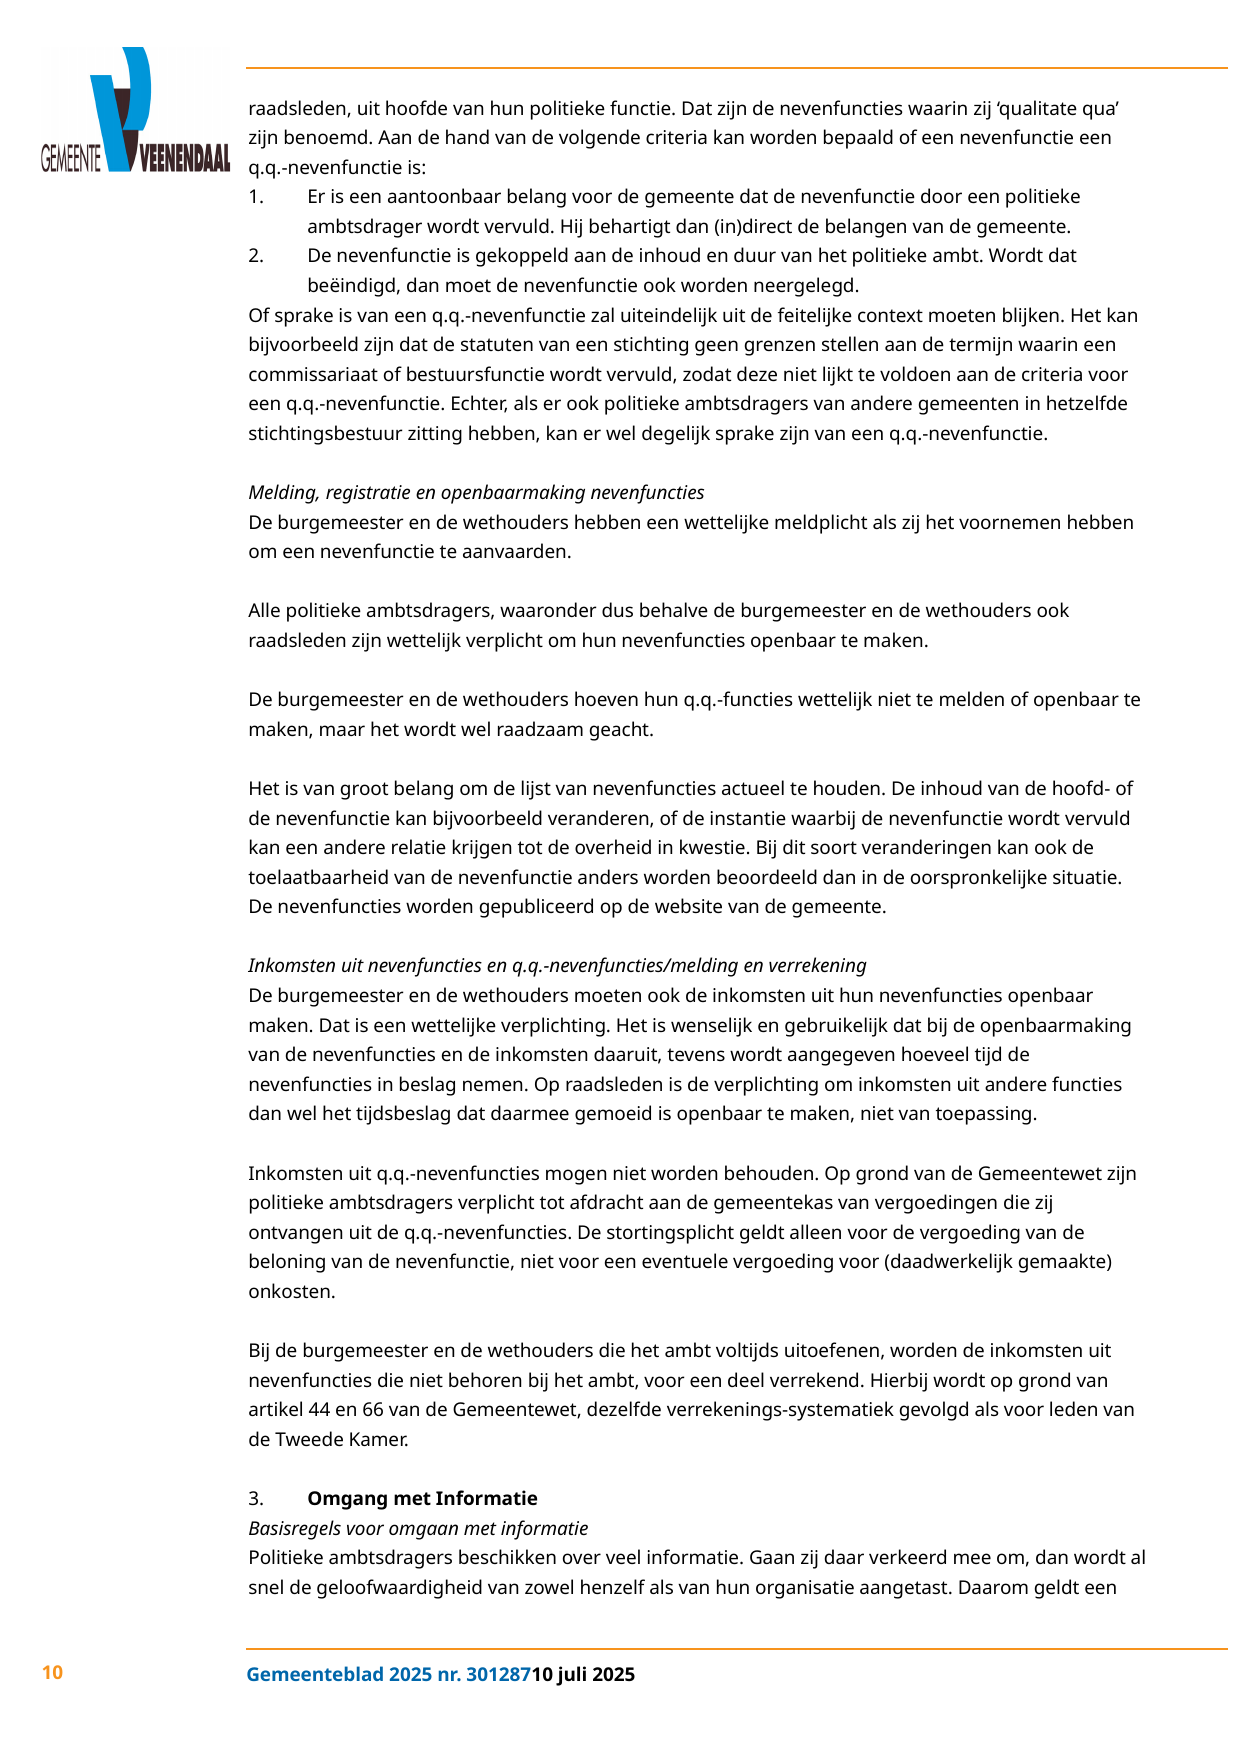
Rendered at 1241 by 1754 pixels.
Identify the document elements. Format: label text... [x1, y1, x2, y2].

text De burgemeester en de wethouders moeten ook de inkomsten uit hun nevenfuncties openbaar maken. Dat is een wettelijke verplichting. Het is wenselijk en gebruikelijk dat bij de openbaarmaking van de nevenfuncties en de inkomsten daaruit, tevens wordt aangegeven hoeveel tijd de nevenfuncties in beslag nemen. Op raadsleden is de verplichting om inkomsten uit andere functies dan wel het tijdsbeslag dat daarmee gemoeid is openbaar te maken, niet van toepassing. [248, 982, 1152, 1126]
text raadsleden, uit hoofde van hun politieke functie. Dat zijn de nevenfuncties waarin zij ‘qualitate qua’ zijn benoemd. Aan de hand van de volgende criteria kan worden bepaald of een nevenfunctie een q.q.-nevenfunctie is: [248, 95, 1152, 180]
text Het is van groot belang om de lijst van nevenfuncties actueel te houden. De inhoud van de hoofd- of de nevenfunctie kan bijvoorbeeld veranderen, of de instantie waarbij de nevenfunctie wordt vervuld kan een andere relatie krijgen tot de overheid in kwestie. Bij dit soort veranderingen kan ook de toelaatbaarheid van de nevenfunctie anders worden beoordeeld dan in de oorspronkelijke situatie. [248, 775, 1152, 890]
text Bij de burgemeester en de wethouders die het ambt voltijds uitoefenen, worden de inkomsten uit nevenfuncties die niet behoren bij het ambt, voor een deel verrekend. Hierbij wordt op grond van artikel 44 en 66 van de Gemeentewet, dezelfde verrekenings-systematiek gevolgd als voor leden van de Tweede Kamer. [248, 1337, 1152, 1452]
text Inkomsten uit nevenfuncties en q.q.-nevenfuncties/melding en verrekening [248, 953, 1152, 978]
text De nevenfuncties worden gepubliceerd op de website van de gemeente. [248, 893, 1152, 919]
text Of sprake is van een q.q.-nevenfunctie zal uiteindelijk uit de feitelijke context moeten blijken. Het kan bijvoorbeeld zijn dat de statuten van een stichting geen grenzen stellen aan de termijn waarin een commissariaat of bestuursfunctie wordt vervuld, zodat deze niet lijkt te voldoen aan de criteria voor een q.q.-nevenfunctie. Echter, als er ook politieke ambtsdragers van andere gemeenten in hetzelfde stichtingsbestuur zitting hebben, kan er wel degelijk sprake zijn van een q.q.-nevenfunctie. [248, 302, 1152, 446]
text Melding, registratie en openbaarmaking nevenfuncties [248, 479, 1152, 505]
text Inkomsten uit q.q.-nevenfuncties mogen niet worden behouden. Op grond van de Gemeentewet zijn politieke ambtsdragers verplicht tot afdracht aan de gemeentekas van vergoedingen die zij ontvangen uit de q.q.-nevenfuncties. De stortingsplicht geldt alleen voor de vergoeding van de beloning van de nevenfunctie, niet voor een eventuele vergoeding voor (daadwerkelijk gemaakte) onkosten. [248, 1160, 1152, 1304]
picture [123, 47, 231, 172]
text De burgemeester en de wethouders hebben een wettelijke meldplicht als zij het voornemen hebben om een nevenfunctie te aanvaarden. [248, 509, 1152, 564]
text Alle politieke ambtsdragers, waaronder dus behalve de burgemeester en de wethouders ook raadsleden zijn wettelijk verplicht om hun nevenfuncties openbaar te maken. [248, 598, 1152, 653]
list De nevenfunctie is gekoppeld aan de inhoud en duur van het politieke ambt. Wordt dat beëindigd, dan moet de nevenfunctie ook worden neergelegd. [248, 243, 1152, 298]
picture [41, 47, 130, 172]
text De burgemeester en de wethouders hoeven hun q.q.-functies wettelijk niet te melden of openbaar te maken, maar het wordt wel raadzaam geacht. [248, 686, 1152, 742]
text Basisregels voor omgaan met informatie [248, 1515, 1152, 1541]
list Er is een aantoonbaar belang voor de gemeente dat de nevenfunctie door een politieke ambtsdrager wordt vervuld. Hij behartigt dan (in)direct de belangen van de gemeente. [248, 183, 1152, 239]
list Omgang met Informatie [248, 1485, 1152, 1511]
text Politieke ambtsdragers beschikken over veel informatie. Gaan zij daar verkeerd mee om, dan wordt al snel de geloofwaardigheid van zowel henzelf als van hun organisatie aangetast. Daarom geldt een [248, 1544, 1152, 1600]
